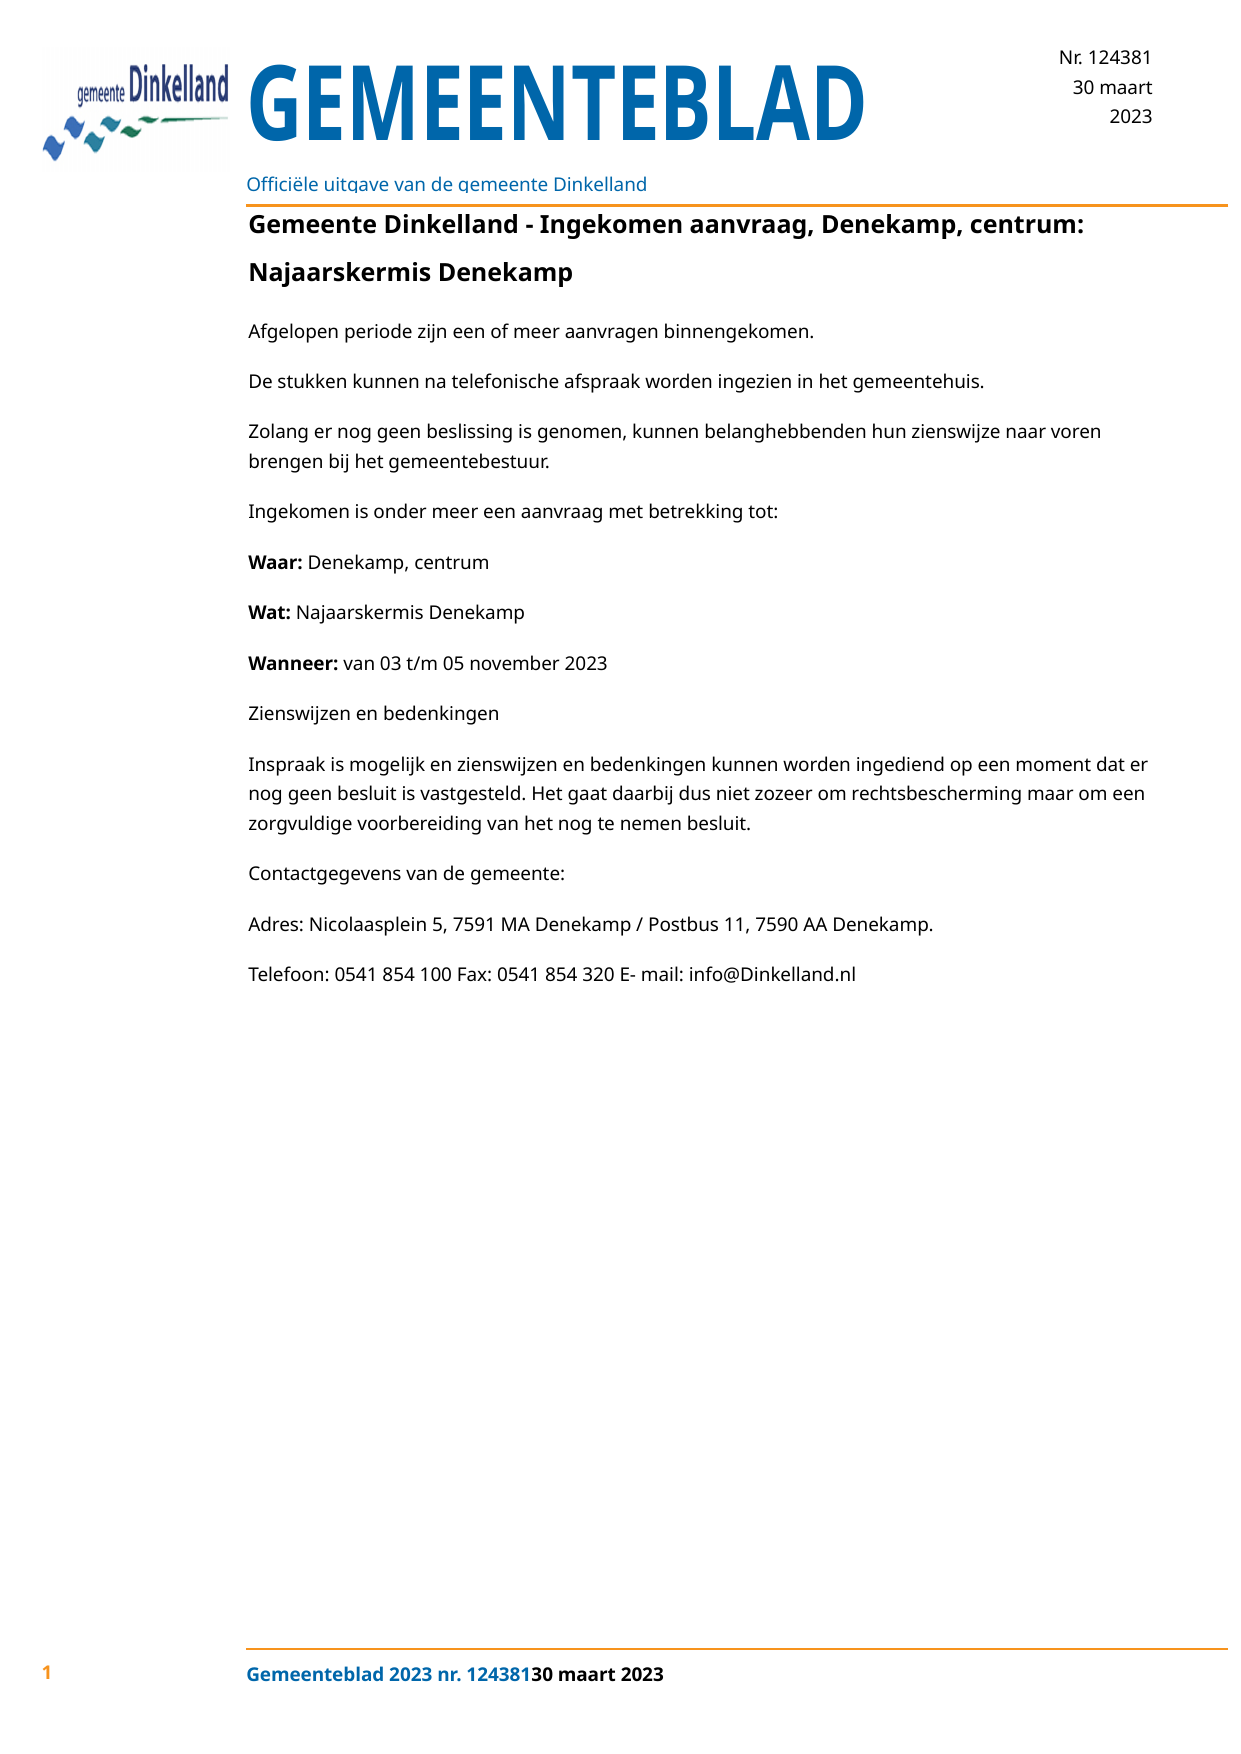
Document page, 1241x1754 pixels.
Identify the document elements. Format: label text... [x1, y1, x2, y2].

text Wanneer: van 03 t/m 05 november 2023 [248, 650, 1152, 676]
text Gemeente Dinkelland - Ingekomen aanvraag, Denekamp, centrum: Najaarskermis Denekamp [248, 207, 1152, 288]
text Zolang er nog geen beslissing is genomen, kunnen belanghebbenden hun zienswijze naar voren brengen bij het gemeentebestuur. [248, 419, 1152, 474]
text Wat: Najaarskermis Denekamp [248, 599, 1152, 625]
text Ingekomen is onder meer een aanvraag met betrekking tot: [248, 499, 1152, 524]
text Adres: Nicolaasplein 5, 7591 MA Denekamp / Postbus 11, 7590 AA Denekamp. [248, 911, 1152, 937]
text Contactgegevens van de gemeente: [248, 860, 1152, 886]
text De stukken kunnen na telefonische afspraak worden ingezien in het gemeentehuis. [248, 368, 1152, 394]
picture [41, 47, 231, 172]
text Afgelopen periode zijn een of meer aanvragen binnengekomen. [248, 318, 1152, 344]
text Telefoon: 0541 854 100 Fax: 0541 854 320 E- mail: info@Dinkelland.nl [248, 961, 1152, 987]
text Inspraak is mogelijk en zienswijzen en bedenkingen kunnen worden ingediend op een moment dat er nog geen besluit is vastgesteld. Het gaat daarbij dus niet zozeer om rechtsbescherming maar om een zorgvuldige voorbereiding van het nog te nemen besluit. [248, 751, 1152, 836]
text Waar: Denekamp, centrum [248, 549, 1152, 575]
text Zienswijzen en bedenkingen [248, 700, 1152, 726]
